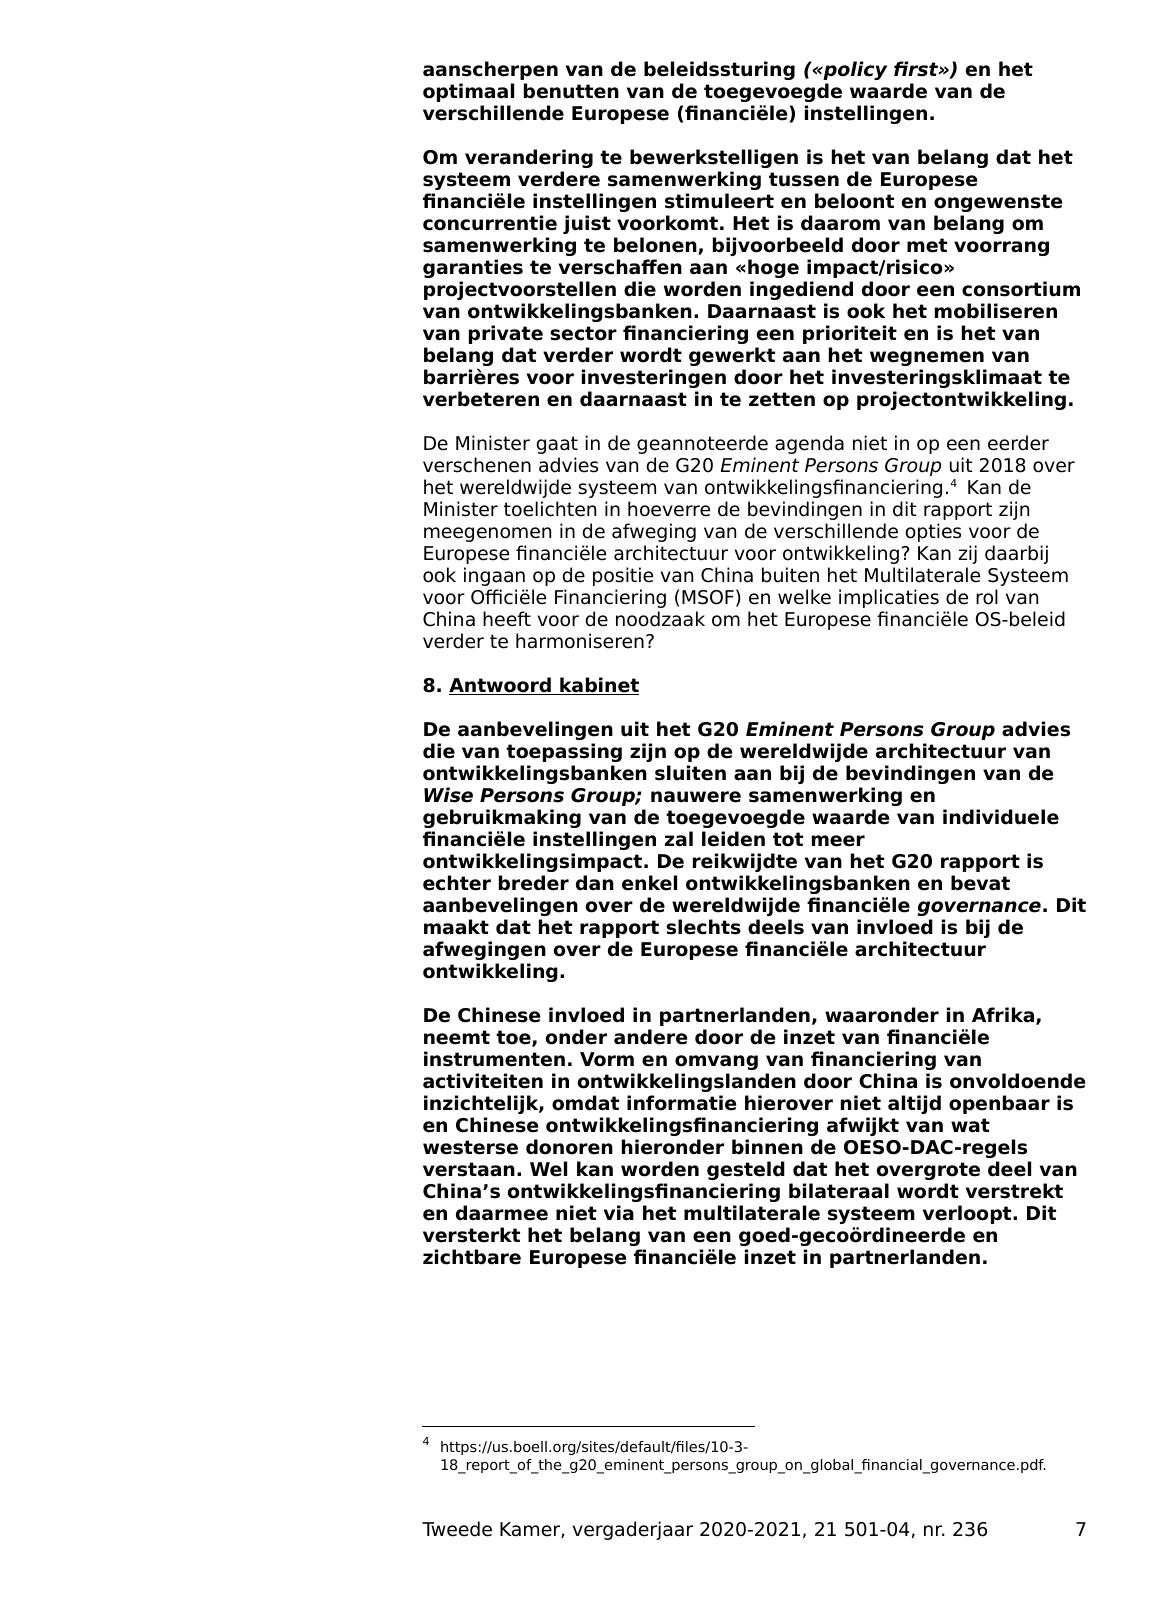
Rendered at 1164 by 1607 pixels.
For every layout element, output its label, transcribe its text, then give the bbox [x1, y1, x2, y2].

text https://us.boell.org/sites/default/files/10-3-18_report_of_the_g20_eminent_persons_group_on_global_financial_governance.pdf. [422, 1435, 1087, 1474]
text Om verandering te bewerkstelligen is het van belang dat het systeem verdere samenwerking tussen de Europese financiële instellingen stimuleert en beloont en ongewenste concurrentie juist voorkomt. Het is daarom van belang om samenwerking te belonen, bijvoorbeeld door met voorrang garanties te verschaffen aan «hoge impact/risico» projectvoorstellen die worden ingediend door een consortium van ontwikkelingsbanken. Daarnaast is ook het mobiliseren van private sector financiering een prioriteit en is het van belang dat verder wordt gewerkt aan het wegnemen van barrières voor investeringen door het investeringsklimaat te verbeteren en daarnaast in te zetten op projectontwikkeling. [422, 147, 1087, 411]
text aanscherpen van de beleidssturing («policy first») en het optimaal benutten van de toegevoegde waarde van de verschillende Europese (financiële) instellingen. [422, 59, 1087, 125]
text De Minister gaat in de geannoteerde agenda niet in op een eerder verschenen advies van de G20 Eminent Persons Group uit 2018 over het wereldwijde systeem van ontwikkelingsfinanciering. Kan de Minister toelichten in hoeverre de bevindingen in dit rapport zijn meegenomen in de afweging van de verschillende opties voor de Europese financiële architectuur voor ontwikkeling? Kan zij daarbij ook ingaan op de positie van China buiten het Multilaterale Systeem voor Officiële Financiering (MSOF) en welke implicaties de rol van China heeft voor de noodzaak om het Europese financiële OS-beleid verder te harmoniseren? [422, 433, 1087, 653]
text De Chinese invloed in partnerlanden, waaronder in Afrika, neemt toe, onder andere door de inzet van financiële instrumenten. Vorm en omvang van financiering van activiteiten in ontwikkelingslanden door China is onvoldoende inzichtelijk, omdat informatie hierover niet altijd openbaar is en Chinese ontwikkelingsfinanciering afwijkt van wat westerse donoren hieronder binnen de OESO-DAC-regels verstaan. Wel kan worden gesteld dat het overgrote deel van China’s ontwikkelingsfinanciering bilateraal wordt verstrekt en daarmee niet via het multilaterale systeem verloopt. Dit versterkt het belang van een goed-gecoördineerde en zichtbare Europese financiële inzet in partnerlanden. [422, 1005, 1087, 1269]
text De aanbevelingen uit het G20 Eminent Persons Group advies die van toepassing zijn op de wereldwijde architectuur van ontwikkelingsbanken sluiten aan bij de bevindingen van de Wise Persons Group; nauwere samenwerking en gebruikmaking van de toegevoegde waarde van individuele financiële instellingen zal leiden tot meer ontwikkelingsimpact. De reikwijdte van het G20 rapport is echter breder dan enkel ontwikkelingsbanken en bevat aanbevelingen over de wereldwijde financiële governance. Dit maakt dat het rapport slechts deels van invloed is bij de afwegingen over de Europese financiële architectuur ontwikkeling. [422, 719, 1087, 983]
subtitle 8. Antwoord kabinet [422, 675, 1087, 697]
